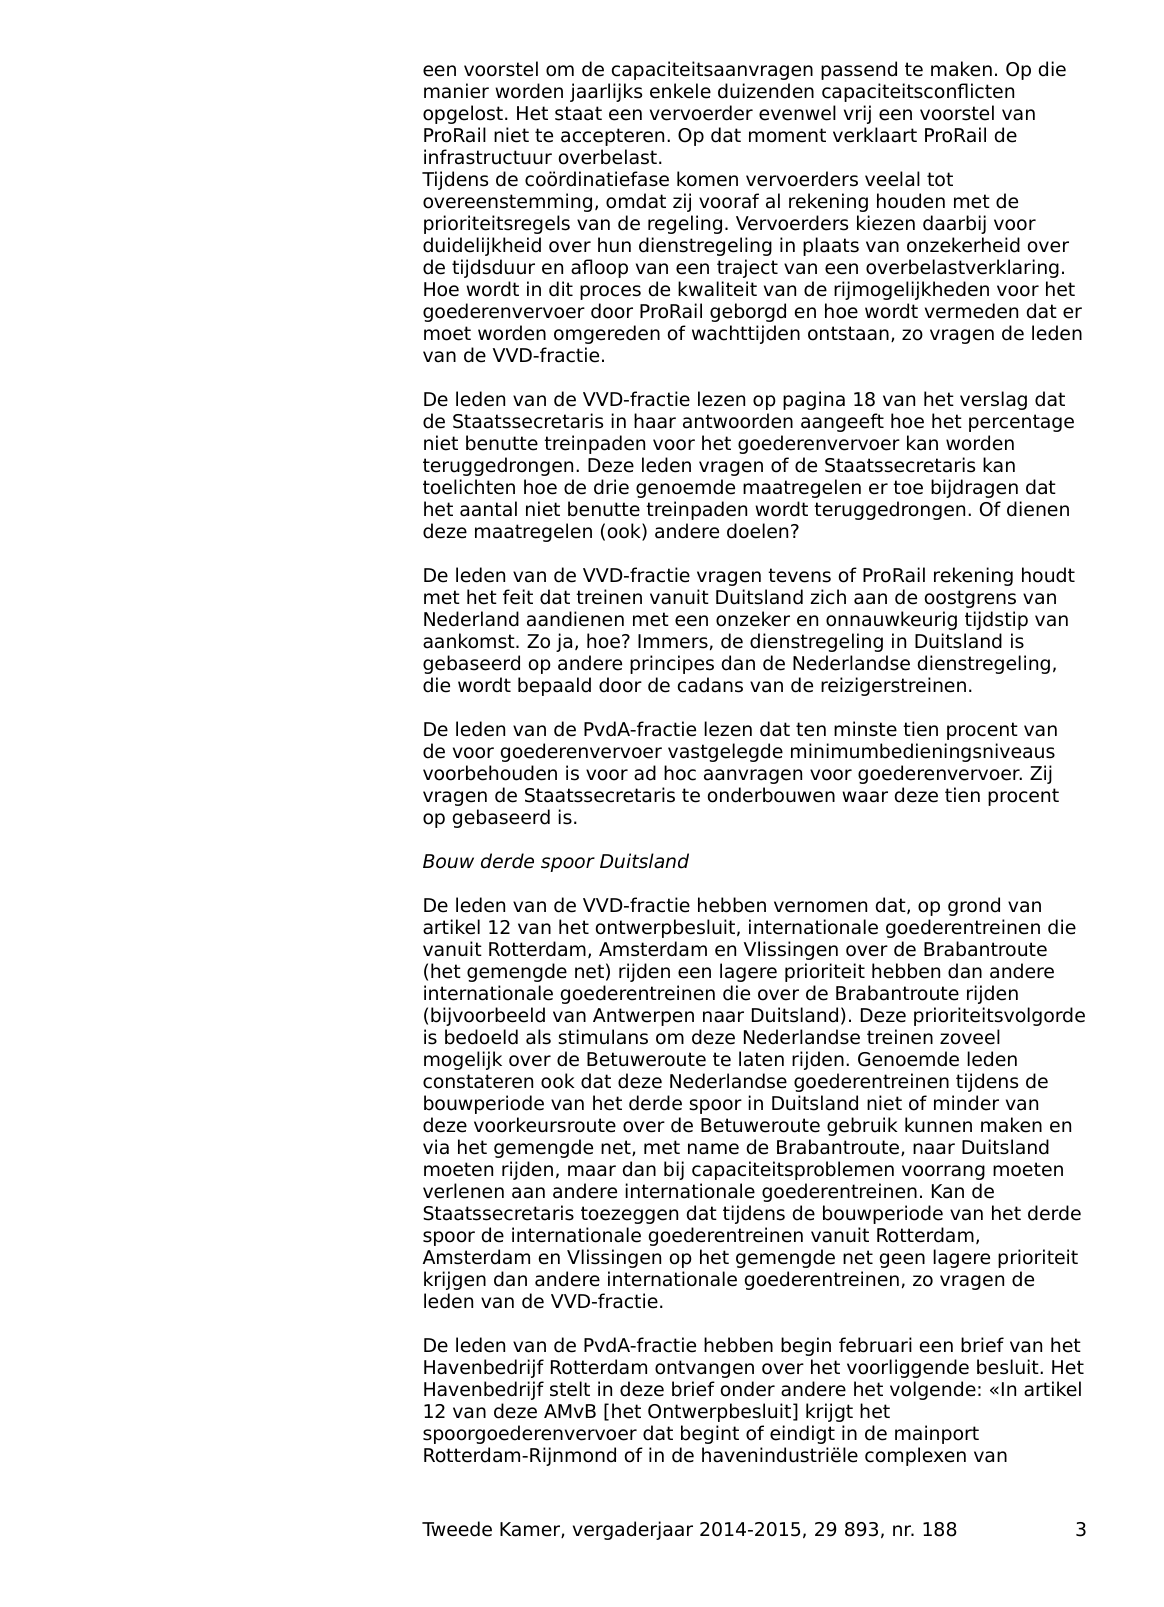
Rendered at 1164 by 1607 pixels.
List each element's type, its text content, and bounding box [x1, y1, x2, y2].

text een voorstel om de capaciteitsaanvragen passend te maken. Op die manier worden jaarlijks enkele duizenden capaciteitsconflicten opgelost. Het staat een vervoerder evenwel vrij een voorstel van ProRail niet te accepteren. Op dat moment verklaart ProRail de infrastructuur overbelast. [422, 59, 1087, 169]
text De leden van de PvdA-fractie hebben begin februari een brief van het Havenbedrijf Rotterdam ontvangen over het voorliggende besluit. Het Havenbedrijf stelt in deze brief onder andere het volgende: «In artikel 12 van deze AMvB [het Ontwerpbesluit] krijgt het spoorgoederenvervoer dat begint of eindigt in de mainport Rotterdam-Rijnmond of in de havenindustriële complexen van [422, 1335, 1087, 1467]
text De leden van de VVD-fractie hebben vernomen dat, op grond van artikel 12 van het ontwerpbesluit, internationale goederentreinen die vanuit Rotterdam, Amsterdam en Vlissingen over de Brabantroute (het gemengde net) rijden een lagere prioriteit hebben dan andere internationale goederentreinen die over de Brabantroute rijden (bijvoorbeeld van Antwerpen naar Duitsland). Deze prioriteitsvolgorde is bedoeld als stimulans om deze Nederlandse treinen zoveel mogelijk over de Betuweroute te laten rijden. Genoemde leden constateren ook dat deze Nederlandse goederentreinen tijdens de bouwperiode van het derde spoor in Duitsland niet of minder van deze voorkeursroute over de Betuweroute gebruik kunnen maken en via het gemengde net, met name de Brabantroute, naar Duitsland moeten rijden, maar dan bij capaciteitsproblemen voorrang moeten verlenen aan andere internationale goederentreinen. Kan de Staatssecretaris toezeggen dat tijdens de bouwperiode van het derde spoor de internationale goederentreinen vanuit Rotterdam, Amsterdam en Vlissingen op het gemengde net geen lagere prioriteit krijgen dan andere internationale goederentreinen, zo vragen de leden van de VVD-fractie. [422, 895, 1087, 1313]
text De leden van de PvdA-fractie lezen dat ten minste tien procent van de voor goederenvervoer vastgelegde minimumbedieningsniveaus voorbehouden is voor ad hoc aanvragen voor goederenvervoer. Zij vragen de Staatssecretaris te onderbouwen waar deze tien procent op gebaseerd is. [422, 719, 1087, 829]
text Tijdens de coördinatiefase komen vervoerders veelal tot overeenstemming, omdat zij vooraf al rekening houden met de prioriteitsregels van de regeling. Vervoerders kiezen daarbij voor duidelijkheid over hun dienstregeling in plaats van onzekerheid over de tijdsduur en afloop van een traject van een overbelastverklaring. Hoe wordt in dit proces de kwaliteit van de rijmogelijkheden voor het goederenvervoer door ProRail geborgd en hoe wordt vermeden dat er moet worden omgereden of wachttijden ontstaan, zo vragen de leden van de VVD-fractie. [422, 169, 1087, 367]
subtitle Bouw derde spoor Duitsland [422, 851, 1087, 873]
text De leden van de VVD-fractie lezen op pagina 18 van het verslag dat de Staatssecretaris in haar antwoorden aangeeft hoe het percentage niet benutte treinpaden voor het goederenvervoer kan worden teruggedrongen. Deze leden vragen of de Staatssecretaris kan toelichten hoe de drie genoemde maatregelen er toe bijdragen dat het aantal niet benutte treinpaden wordt teruggedrongen. Of dienen deze maatregelen (ook) andere doelen? [422, 389, 1087, 543]
text De leden van de VVD-fractie vragen tevens of ProRail rekening houdt met het feit dat treinen vanuit Duitsland zich aan de oostgrens van Nederland aandienen met een onzeker en onnauwkeurig tijdstip van aankomst. Zo ja, hoe? Immers, de dienstregeling in Duitsland is gebaseerd op andere principes dan de Nederlandse dienstregeling, die wordt bepaald door de cadans van de reizigerstreinen. [422, 565, 1087, 697]
